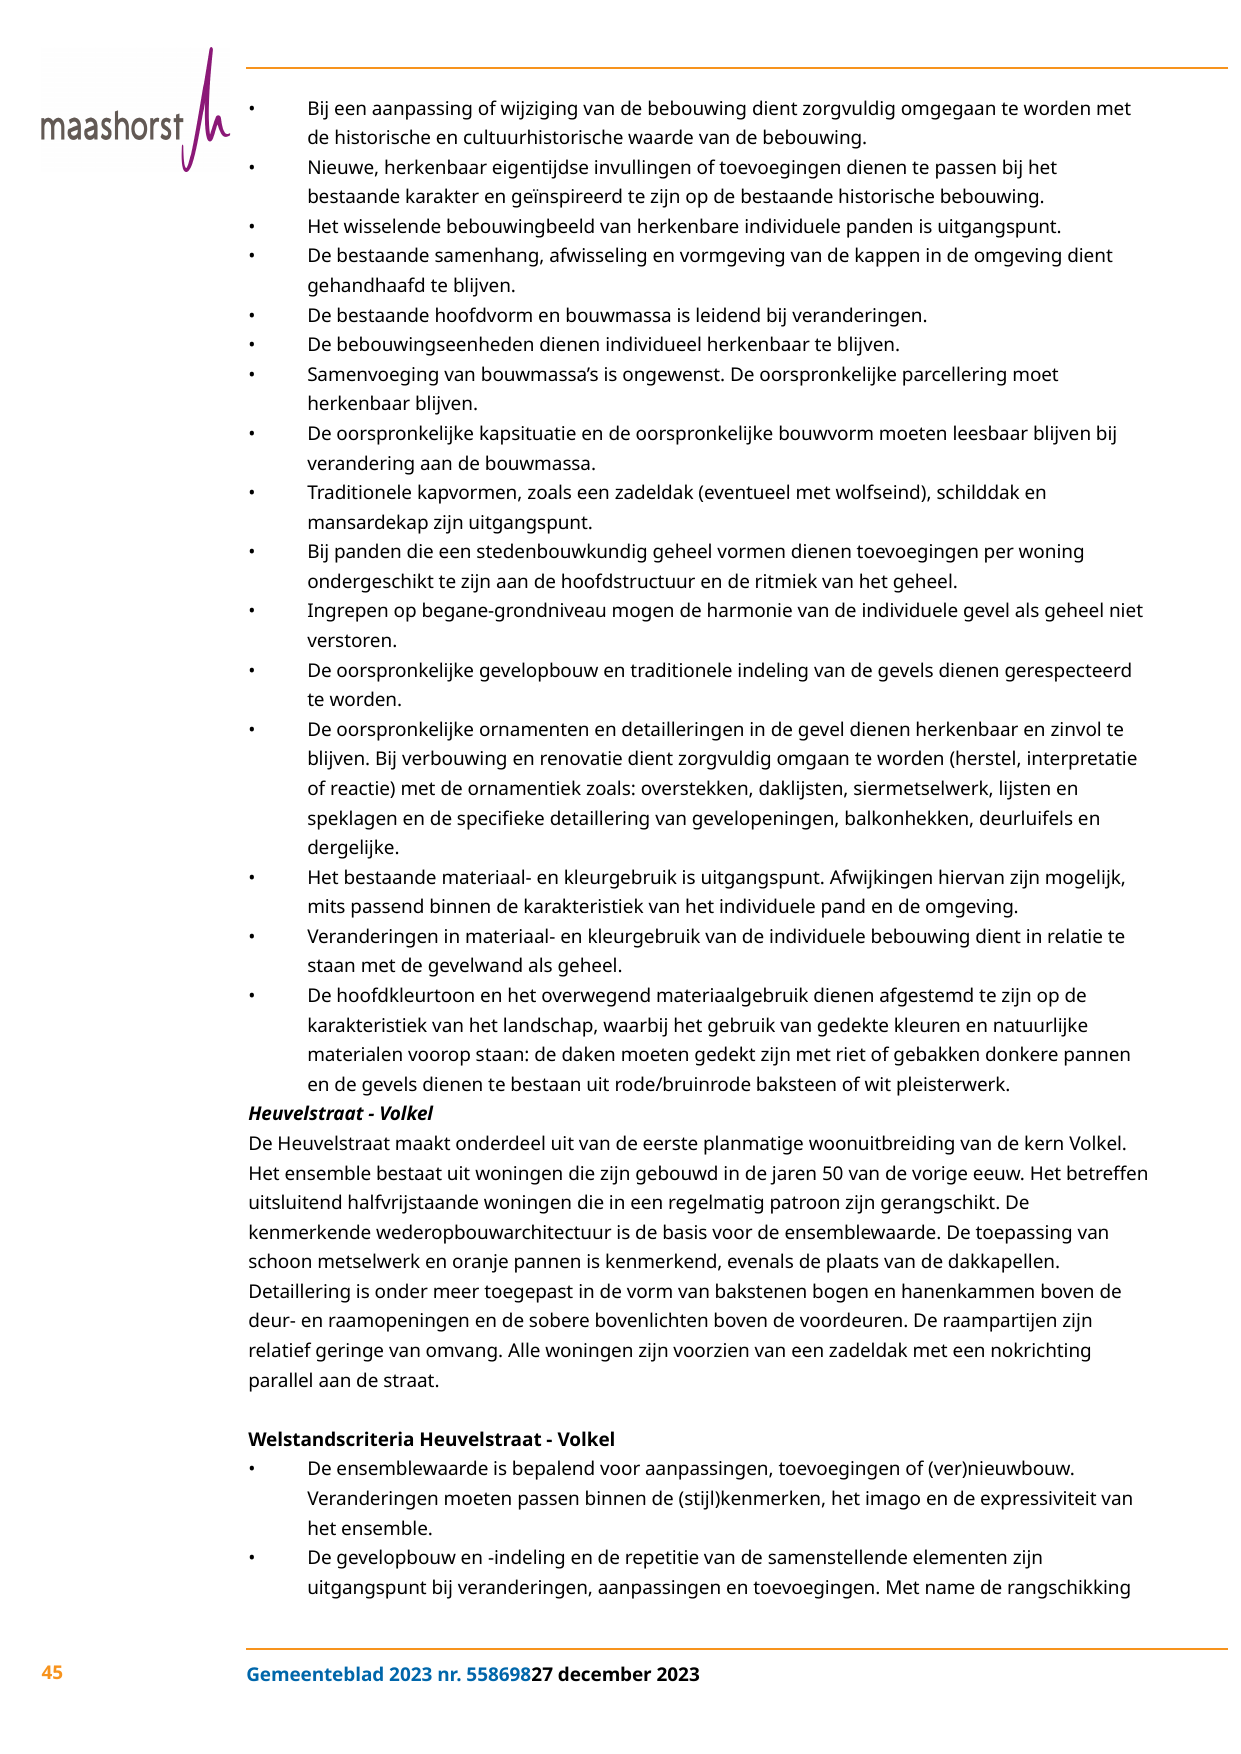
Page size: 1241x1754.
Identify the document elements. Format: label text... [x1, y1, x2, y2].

list De bestaande hoofdvorm en bouwmassa is leidend bij veranderingen. [248, 302, 1152, 328]
list Bij panden die een stedenbouwkundig geheel vormen dienen toevoegingen per woning ondergeschikt te zijn aan de hoofdstructuur en de ritmiek van het geheel. [248, 538, 1152, 594]
list Het bestaande materiaal- en kleurgebruik is uitgangspunt. Afwijkingen hiervan zijn mogelijk, mits passend binnen de karakteristiek van het individuele pand en de omgeving. [248, 864, 1152, 919]
picture [41, 47, 231, 172]
list De bestaande samenhang, afwisseling en vormgeving van de kappen in de omgeving dient gehandhaafd te blijven. [248, 243, 1152, 298]
text De Heuvelstraat maakt onderdeel uit van de eerste planmatige woonuitbreiding van de kern Volkel. Het ensemble bestaat uit woningen die zijn gebouwd in de jaren 50 van de vorige eeuw. Het betreffen uitsluitend halfvrijstaande woningen die in een regelmatig patroon zijn gerangschikt. De kenmerkende wederopbouwarchitectuur is de basis voor de ensemblewaarde. De toepassing van schoon metselwerk en oranje pannen is kenmerkend, evenals de plaats van de dakkapellen. Detaillering is onder meer toegepast in de vorm van bakstenen bogen en hanenkammen boven de deur- en raamopeningen en de sobere bovenlichten boven de voordeuren. De raampartijen zijn relatief geringe van omvang. Alle woningen zijn voorzien van een zadeldak met een nokrichting parallel aan de straat. [248, 1130, 1152, 1393]
list De oorspronkelijke gevelopbouw en traditionele indeling van de gevels dienen gerespecteerd te worden. [248, 657, 1152, 712]
list Bij een aanpassing of wijziging van de bebouwing dient zorgvuldig omgegaan te worden met de historische en cultuurhistorische waarde van de bebouwing. [248, 95, 1152, 150]
list De bebouwingseenheden dienen individueel herkenbaar te blijven. [248, 331, 1152, 357]
list De gevelopbouw en -indeling en de repetitie van de samenstellende elementen zijn uitgangspunt bij veranderingen, aanpassingen en toevoegingen. Met name de rangschikking [248, 1544, 1152, 1600]
list Nieuwe, herkenbaar eigentijdse invullingen of toevoegingen dienen te passen bij het bestaande karakter en geïnspireerd te zijn op de bestaande historische bebouwing. [248, 154, 1152, 209]
list Het wisselende bebouwingbeeld van herkenbare individuele panden is uitgangspunt. [248, 213, 1152, 239]
list De oorspronkelijke ornamenten en detailleringen in de gevel dienen herkenbaar en zinvol te blijven. Bij verbouwing en renovatie dient zorgvuldig omgaan te worden (herstel, interpretatie of reactie) met de ornamentiek zoals: overstekken, daklijsten, siermetselwerk, lijsten en speklagen en de specifieke detaillering van gevelopeningen, balkonhekken, deurluifels en dergelijke. [248, 716, 1152, 860]
list De oorspronkelijke kapsituatie en de oorspronkelijke bouwvorm moeten leesbaar blijven bij verandering aan de bouwmassa. [248, 420, 1152, 476]
list Samenvoeging van bouwmassa’s is ongewenst. De oorspronkelijke parcellering moet herkenbaar blijven. [248, 361, 1152, 416]
text Heuvelstraat - Volkel [248, 1101, 1152, 1126]
list De hoofdkleurtoon en het overwegend materiaalgebruik dienen afgestemd te zijn op de karakteristiek van het landschap, waarbij het gebruik van gedekte kleuren en natuurlijke materialen voorop staan: de daken moeten gedekt zijn met riet of gebakken donkere pannen en de gevels dienen te bestaan uit rode/bruinrode baksteen of wit pleisterwerk. [248, 982, 1152, 1097]
list Traditionele kapvormen, zoals een zadeldak (eventueel met wolfseind), schilddak en mansardekap zijn uitgangspunt. [248, 479, 1152, 535]
list De ensemblewaarde is bepalend voor aanpassingen, toevoegingen of (ver)nieuwbouw. Veranderingen moeten passen binnen de (stijl)kenmerken, het imago en de expressiviteit van het ensemble. [248, 1456, 1152, 1541]
text Welstandscriteria Heuvelstraat - Volkel [248, 1426, 1152, 1452]
list Ingrepen op begane-grondniveau mogen de harmonie van de individuele gevel als geheel niet verstoren. [248, 598, 1152, 653]
list Veranderingen in materiaal- en kleurgebruik van de individuele bebouwing dient in relatie te staan met de gevelwand als geheel. [248, 923, 1152, 978]
